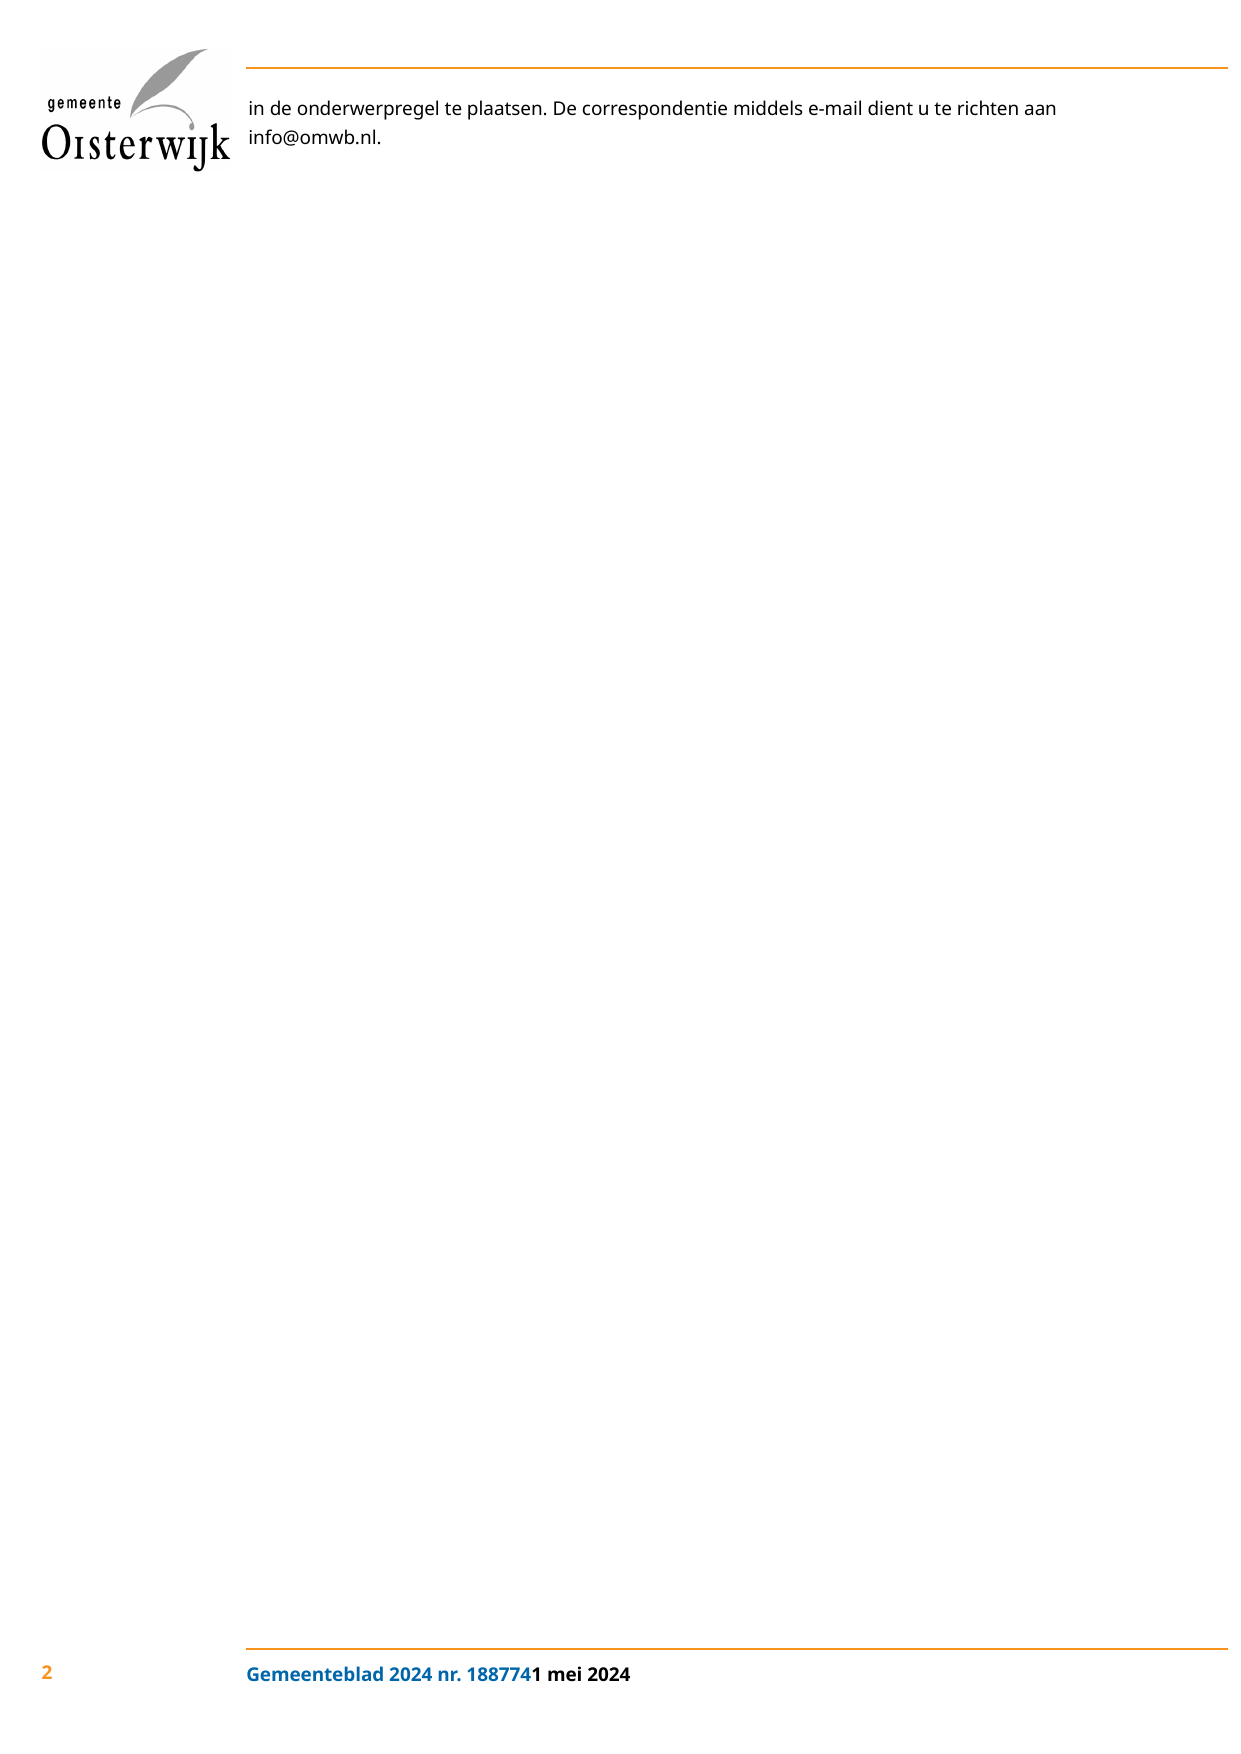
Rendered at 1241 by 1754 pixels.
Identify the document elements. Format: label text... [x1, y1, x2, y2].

text in de onderwerpregel te plaatsen. De correspondentie middels e-mail dient u te richten aan info@omwb.nl. [248, 95, 1152, 150]
picture [41, 47, 231, 172]
